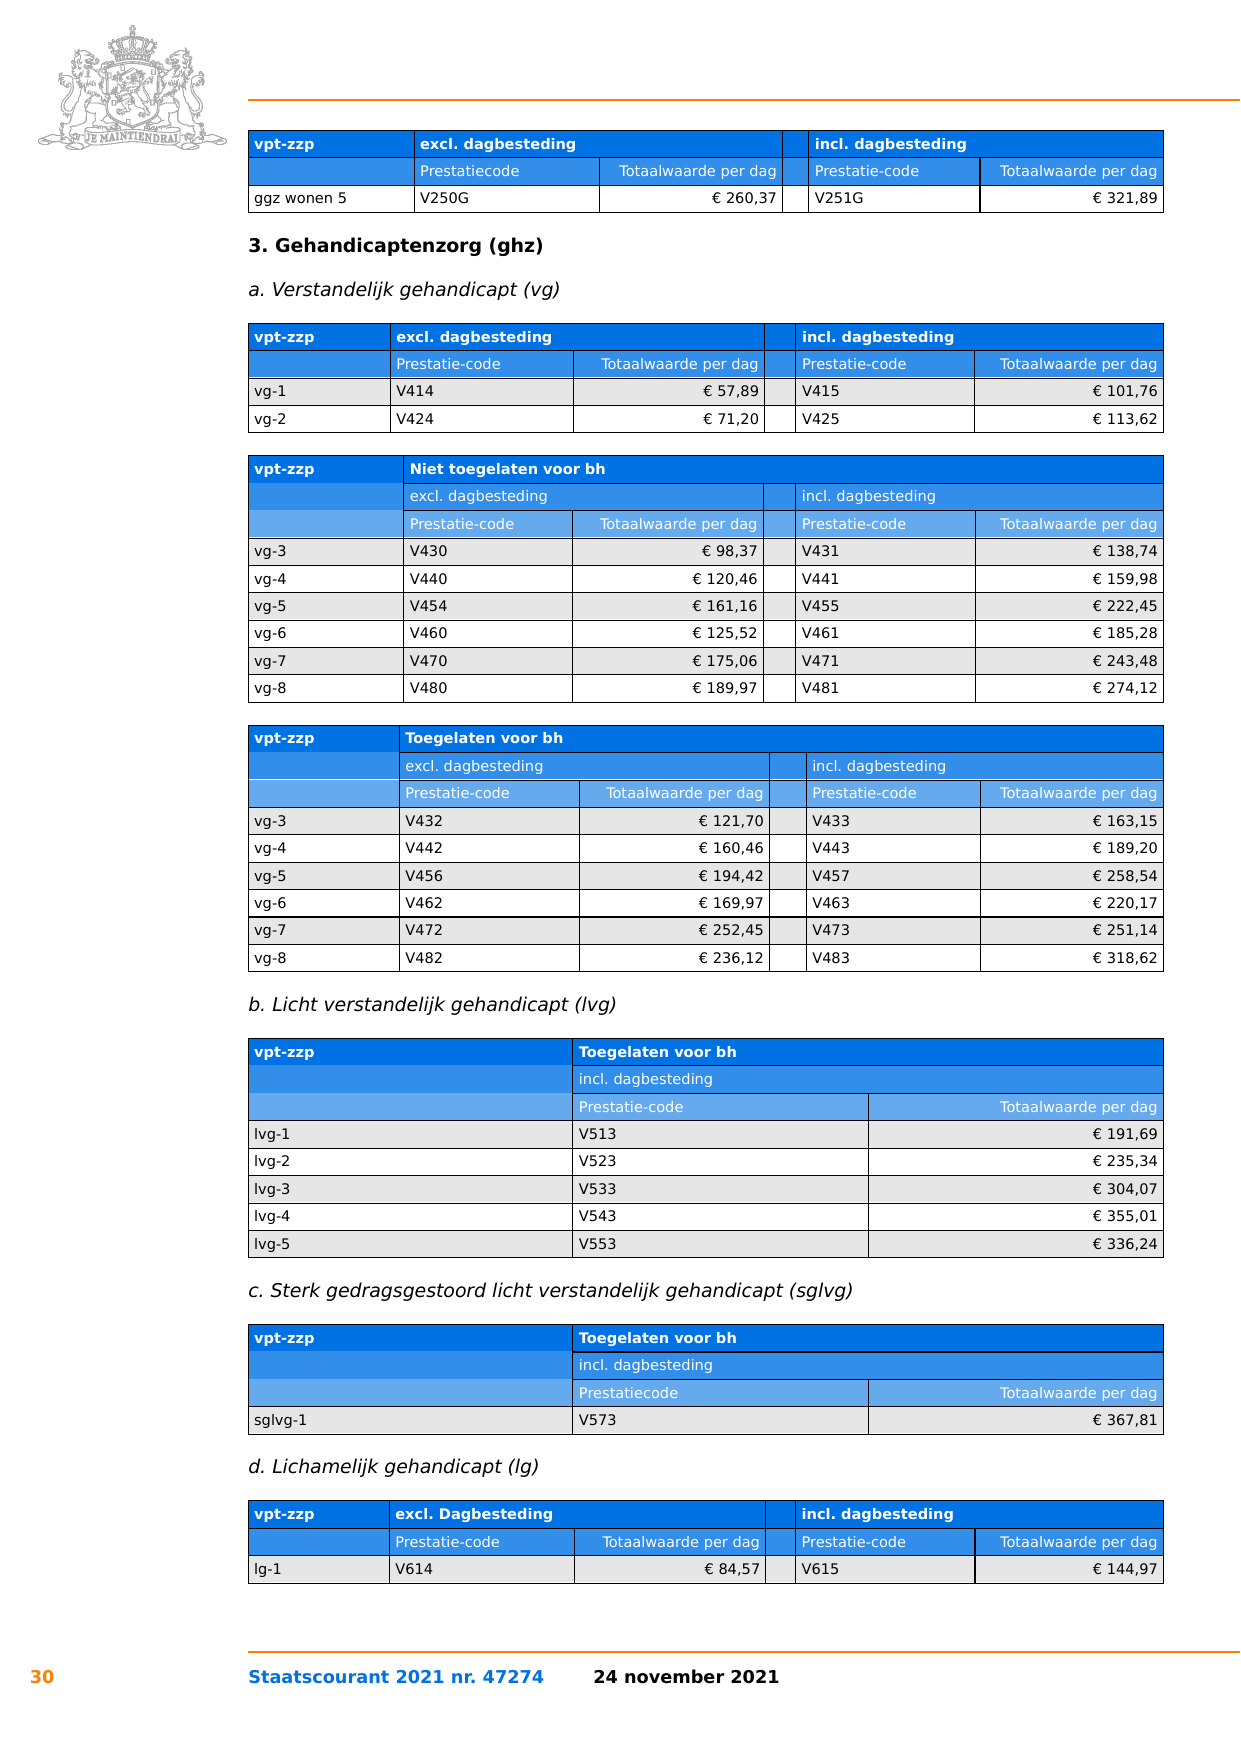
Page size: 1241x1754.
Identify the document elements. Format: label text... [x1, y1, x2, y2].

table_cell [764, 648, 795, 674]
table_cell vg-6 [249, 621, 403, 647]
table_cell [764, 675, 795, 702]
table_cell V482 [400, 945, 579, 971]
table_cell incl. dagbesteding [573, 1066, 1163, 1093]
table_cell € 222,45 [976, 593, 1163, 619]
table_cell € 121,70 [580, 808, 769, 834]
table_cell V454 [404, 593, 572, 619]
table_cell [770, 835, 806, 862]
table_cell incl. dagbesteding [573, 1353, 1163, 1379]
table_cell € 57,89 [574, 379, 764, 405]
table_cell V251G [809, 186, 979, 212]
table_cell excl. dagbesteding [400, 753, 769, 779]
table_cell € 125,52 [573, 621, 763, 647]
table_cell Prestatie-code [404, 511, 572, 537]
table_cell Totaalwaarde per dag [976, 511, 1163, 537]
table_cell € 175,06 [573, 648, 763, 674]
table_cell Prestatie-code [400, 781, 579, 807]
table_cell Prestatie-code [807, 781, 980, 807]
table_cell vg-4 [249, 835, 399, 862]
table_cell € 144,97 [976, 1556, 1163, 1582]
table_cell € 194,42 [580, 863, 769, 889]
table_cell Totaalwaarde per dag [575, 1529, 765, 1555]
subtitle a. Verstandelijk gehandicapt (vg) [248, 279, 1163, 301]
table_cell excl. dagbesteding [404, 484, 763, 510]
table_cell V543 [573, 1204, 868, 1230]
table_header Niet toegelaten voor bh [404, 456, 1163, 483]
table_cell V442 [400, 835, 579, 862]
table_cell V553 [573, 1231, 868, 1257]
table_cell € 161,16 [573, 593, 763, 619]
table_cell € 336,24 [869, 1231, 1163, 1257]
table_cell lvg-1 [249, 1121, 572, 1148]
table_cell Prestatie-code [809, 158, 979, 185]
table_cell V430 [404, 539, 572, 565]
table_cell vg-1 [249, 379, 390, 405]
table_cell Totaalwaarde per dag [981, 158, 1163, 185]
table_cell ggz wonen 5 [249, 186, 414, 212]
table_cell € 251,14 [981, 918, 1163, 944]
table_cell € 163,15 [981, 808, 1163, 834]
table_cell € 274,12 [976, 675, 1163, 702]
table_header vpt-zzp [249, 131, 414, 157]
table_cell lvg-5 [249, 1231, 572, 1257]
table_cell V462 [400, 890, 579, 916]
table_header [765, 324, 795, 350]
table_cell Totaalwaarde per dag [976, 1529, 1163, 1555]
table_cell V461 [796, 621, 975, 647]
table_cell [764, 621, 795, 647]
table_header [783, 131, 808, 157]
table_cell [764, 539, 795, 565]
table_cell V463 [807, 890, 980, 916]
table_cell € 252,45 [580, 918, 769, 944]
table_cell Prestatie-code [796, 351, 974, 377]
subtitle 3. Gehandicaptenzorg (ghz) [248, 235, 1163, 257]
table_cell vg-5 [249, 593, 403, 619]
table_cell V460 [404, 621, 572, 647]
table_cell V455 [796, 593, 975, 619]
table_cell V424 [391, 406, 573, 432]
table_cell vg-3 [249, 539, 403, 565]
table_cell € 220,17 [981, 890, 1163, 916]
table_cell € 235,34 [869, 1149, 1163, 1175]
table_cell V414 [391, 379, 573, 405]
table_cell [766, 1529, 795, 1555]
table_cell V441 [796, 566, 975, 592]
table_header vpt-zzp [249, 726, 399, 752]
table_cell € 138,74 [976, 539, 1163, 565]
table_cell € 169,97 [580, 890, 769, 916]
table_cell Prestatiecode [415, 158, 599, 185]
table_cell Totaalwaarde per dag [975, 351, 1163, 377]
table_cell [765, 379, 795, 405]
table_cell V533 [573, 1176, 868, 1202]
table_cell [764, 566, 795, 592]
table_header Toegelaten voor bh [400, 726, 1163, 752]
table_cell Totaalwaarde per dag [869, 1380, 1163, 1406]
table_cell V472 [400, 918, 579, 944]
table_cell vg-8 [249, 945, 399, 971]
table_header vpt-zzp [249, 456, 403, 483]
table_cell V415 [796, 379, 974, 405]
table_cell [249, 1529, 389, 1555]
table_cell € 355,01 [869, 1204, 1163, 1230]
table_cell [770, 781, 806, 807]
table_header vpt-zzp [249, 1325, 572, 1351]
table_header vpt-zzp [249, 1501, 389, 1528]
table_cell vg-5 [249, 863, 399, 889]
table_cell € 243,48 [976, 648, 1163, 674]
table_header excl. Dagbesteding [390, 1501, 765, 1528]
table_cell [765, 351, 795, 377]
table_cell vg-6 [249, 890, 399, 916]
table_cell € 84,57 [575, 1556, 765, 1582]
table_cell Prestatie-code [573, 1094, 868, 1120]
table_cell [249, 158, 414, 185]
table_cell V440 [404, 566, 572, 592]
table_cell € 189,20 [981, 835, 1163, 862]
table_cell V431 [796, 539, 975, 565]
table_cell [766, 1556, 795, 1582]
table_cell vg-3 [249, 808, 399, 834]
table_cell € 189,97 [573, 675, 763, 702]
table_cell € 260,37 [600, 186, 782, 212]
table_cell V523 [573, 1149, 868, 1175]
table_cell V513 [573, 1121, 868, 1148]
table_cell V425 [796, 406, 974, 432]
table_cell Totaalwaarde per dag [981, 781, 1163, 807]
table_cell € 258,54 [981, 863, 1163, 889]
table_cell € 71,20 [574, 406, 764, 432]
table_header vpt-zzp [249, 1039, 572, 1065]
table_cell vg-7 [249, 648, 403, 674]
table_cell V573 [573, 1407, 868, 1433]
subtitle b. Licht verstandelijk gehandicapt (lvg) [248, 994, 1163, 1016]
subtitle c. Sterk gedragsgestoord licht verstandelijk gehandicapt (sglvg) [248, 1280, 1163, 1302]
table_cell [770, 890, 806, 916]
table_header [766, 1501, 795, 1528]
table_cell V470 [404, 648, 572, 674]
table_cell € 236,12 [580, 945, 769, 971]
table_cell V443 [807, 835, 980, 862]
table_cell Prestatie-code [390, 1529, 574, 1555]
table_cell V483 [807, 945, 980, 971]
table_cell € 160,46 [580, 835, 769, 862]
table_cell € 367,81 [869, 1407, 1163, 1433]
table_header incl. dagbesteding [796, 324, 1163, 350]
table_cell lg-1 [249, 1556, 389, 1582]
table_cell [765, 406, 795, 432]
table_header incl. dagbesteding [796, 1501, 1163, 1528]
table_cell V433 [807, 808, 980, 834]
subtitle d. Lichamelijk gehandicapt (lg) [248, 1456, 1163, 1478]
table_cell V480 [404, 675, 572, 702]
table_cell V481 [796, 675, 975, 702]
table_cell vg-7 [249, 918, 399, 944]
table_cell € 101,76 [975, 379, 1163, 405]
table_cell Totaalwaarde per dag [600, 158, 782, 185]
table_cell [770, 945, 806, 971]
table_cell V614 [390, 1556, 574, 1582]
table_cell vg-8 [249, 675, 403, 702]
table_cell V473 [807, 918, 980, 944]
table_cell Totaalwaarde per dag [574, 351, 764, 377]
table_cell € 321,89 [981, 186, 1163, 212]
table_cell lvg-3 [249, 1176, 572, 1202]
table_cell [764, 593, 795, 619]
table_cell € 318,62 [981, 945, 1163, 971]
table_cell sglvg-1 [249, 1407, 572, 1433]
table_cell vg-4 [249, 566, 403, 592]
table_cell € 159,98 [976, 566, 1163, 592]
table_cell Prestatie-code [796, 511, 975, 537]
table_cell Totaalwaarde per dag [580, 781, 769, 807]
table_cell [770, 808, 806, 834]
table_cell Prestatie-code [796, 1529, 974, 1555]
table_cell vg-2 [249, 406, 390, 432]
table_cell [764, 484, 795, 510]
table_header Toegelaten voor bh [573, 1039, 1163, 1065]
table_cell [249, 351, 390, 377]
table_cell lvg-4 [249, 1204, 572, 1230]
table_header excl. dagbesteding [415, 131, 782, 157]
table_cell € 98,37 [573, 539, 763, 565]
table_cell incl. dagbesteding [796, 484, 1163, 510]
table_header incl. dagbesteding [809, 131, 1163, 157]
table_cell [783, 158, 808, 185]
table_cell [770, 863, 806, 889]
table_cell Prestatiecode [573, 1380, 868, 1406]
table_cell lvg-2 [249, 1149, 572, 1175]
table_cell € 304,07 [869, 1176, 1163, 1202]
table_header Toegelaten voor bh [573, 1325, 1163, 1351]
table_cell € 113,62 [975, 406, 1163, 432]
table_cell [770, 753, 806, 779]
table_cell Prestatie-code [391, 351, 573, 377]
table_cell [783, 186, 808, 212]
table_cell V471 [796, 648, 975, 674]
table_cell € 185,28 [976, 621, 1163, 647]
table_cell V457 [807, 863, 980, 889]
table_header vpt-zzp [249, 324, 390, 350]
table_cell V432 [400, 808, 579, 834]
picture [38, 25, 227, 150]
table_cell [764, 511, 795, 537]
table_cell incl. dagbesteding [807, 753, 1163, 779]
table_cell Totaalwaarde per dag [573, 511, 763, 537]
table_cell V456 [400, 863, 579, 889]
table_cell Totaalwaarde per dag [869, 1094, 1163, 1120]
table_cell V615 [796, 1556, 974, 1582]
table_cell V250G [415, 186, 599, 212]
table_header excl. dagbesteding [391, 324, 764, 350]
table_cell [770, 918, 806, 944]
table_cell € 120,46 [573, 566, 763, 592]
table_cell € 191,69 [869, 1121, 1163, 1148]
